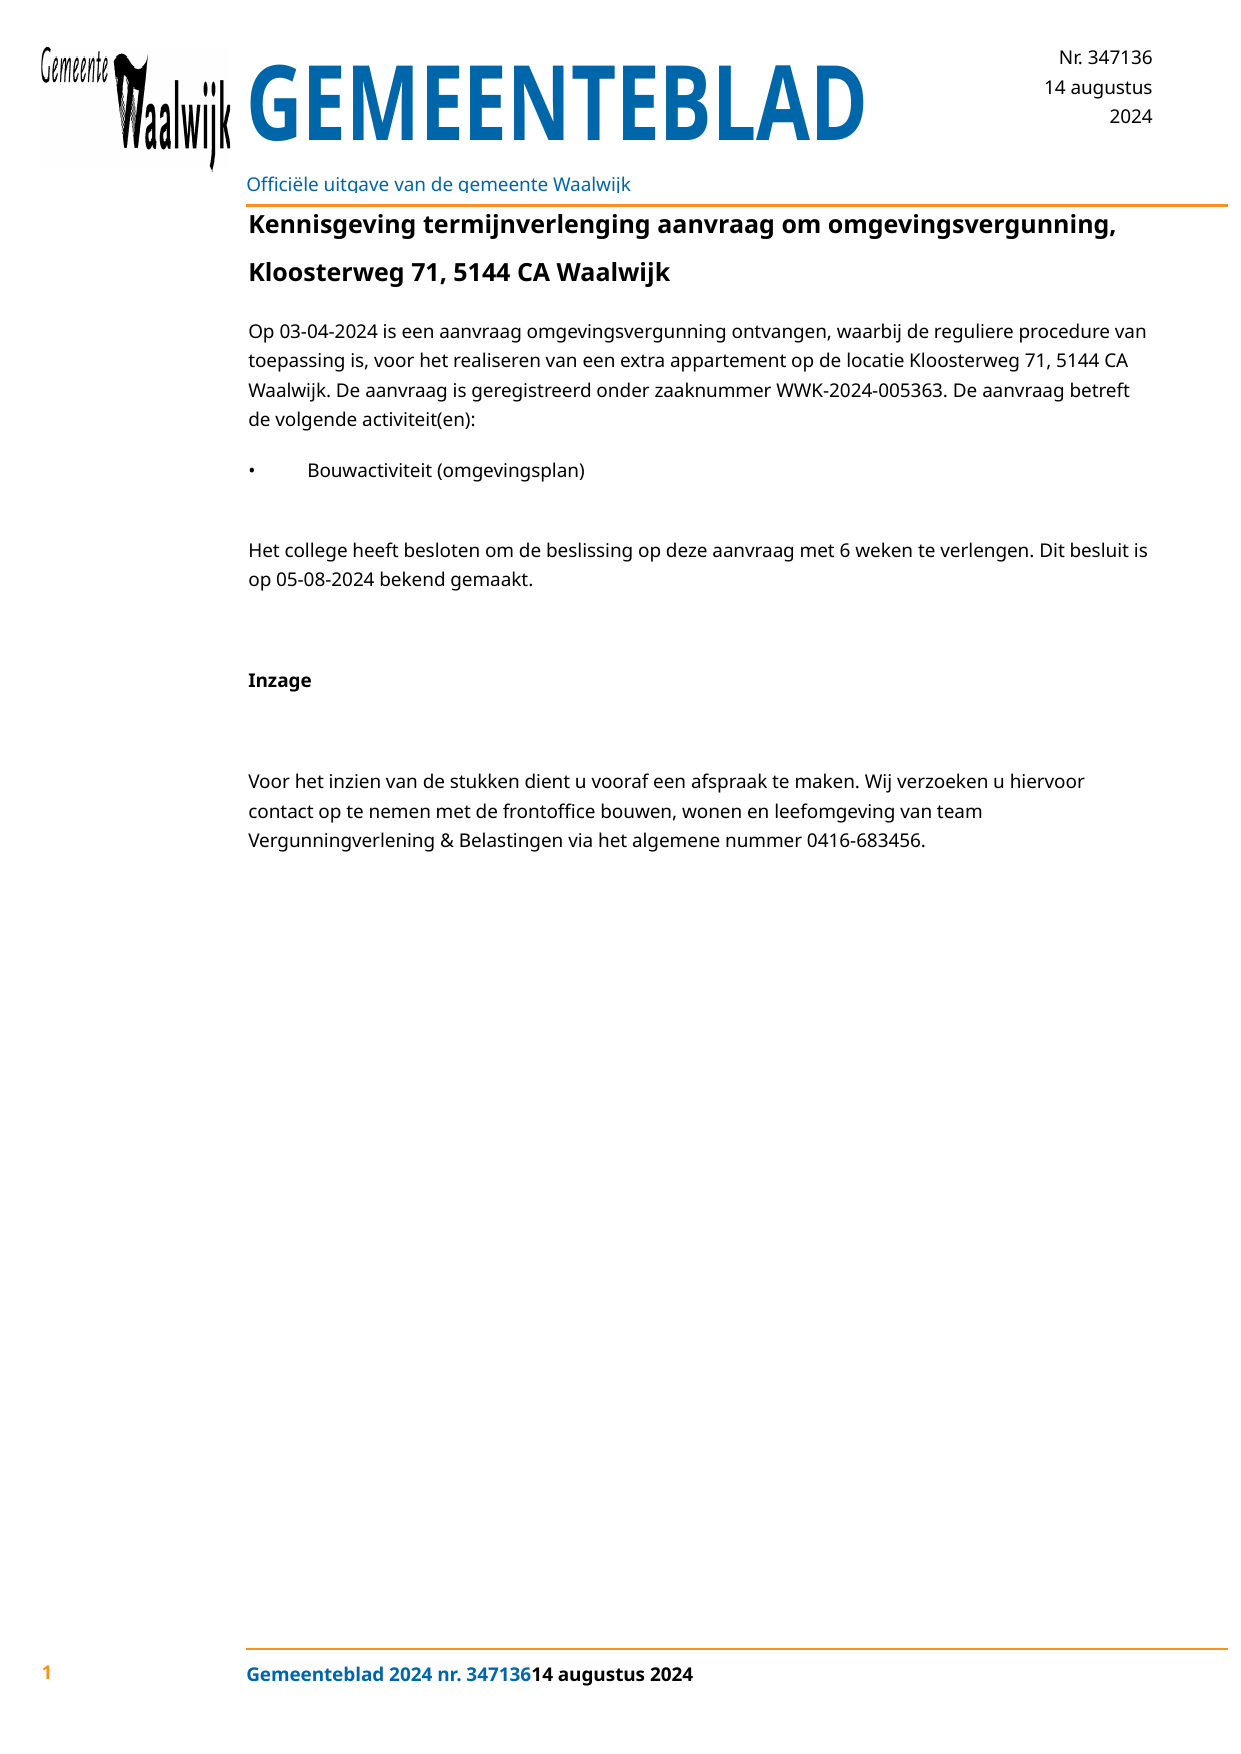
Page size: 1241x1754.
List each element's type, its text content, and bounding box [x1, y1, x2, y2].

picture [41, 47, 231, 172]
text Inzage [248, 667, 1152, 693]
text Het college heeft besloten om de beslissing op deze aanvraag met 6 weken te verlengen. Dit besluit is op 05-08-2024 bekend gemaakt. [248, 537, 1152, 592]
text Voor het inzien van de stukken dient u vooraf een afspraak te maken. Wij verzoeken u hiervoor contact op te nemen met de frontoffice bouwen, wonen en leefomgeving van team Vergunningverlening & Belastingen via het algemene nummer 0416-683456. [248, 768, 1152, 853]
text Op 03-04-2024 is een aanvraag omgevingsvergunning ontvangen, waarbij de reguliere procedure van toepassing is, voor het realiseren van een extra appartement op de locatie Kloosterweg 71, 5144 CA Waalwijk. De aanvraag is geregistreerd onder zaaknummer WWK-2024-005363. De aanvraag betreft de volgende activiteit(en): [248, 318, 1152, 432]
list Bouwactiviteit (omgevingsplan) [248, 457, 1152, 483]
text Kennisgeving termijnverlenging aanvraag om omgevingsvergunning, Kloosterweg 71, 5144 CA Waalwijk [248, 207, 1152, 288]
